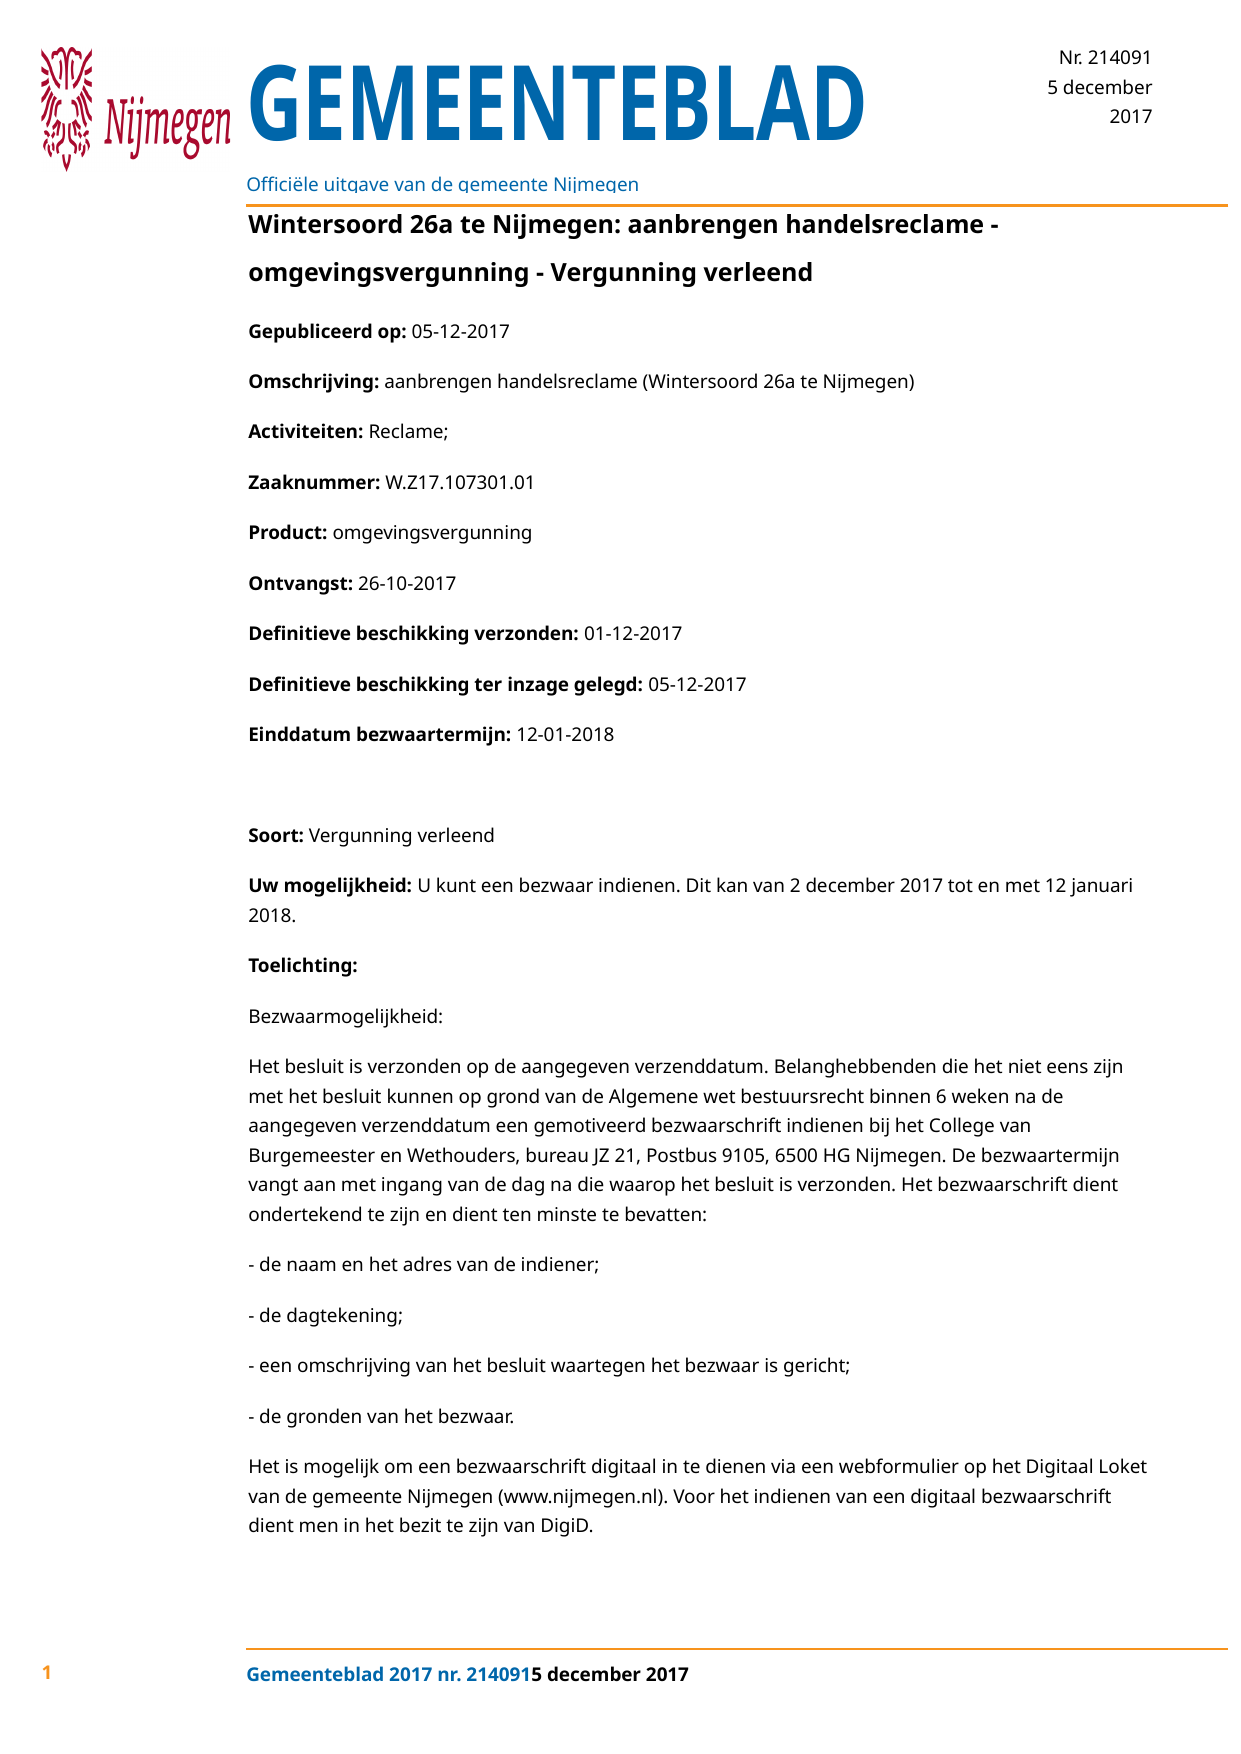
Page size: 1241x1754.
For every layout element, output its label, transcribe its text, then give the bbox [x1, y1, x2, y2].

text - de gronden van het bezwaar. [248, 1403, 1152, 1429]
text Soort: Vergunning verleend [248, 822, 1152, 848]
picture [41, 47, 231, 172]
text - de dagtekening; [248, 1302, 1152, 1328]
text Zaaknummer: W.Z17.107301.01 [248, 469, 1152, 495]
text Toelichting: [248, 952, 1152, 978]
text Uw mogelijkheid: U kunt een bezwaar indienen. Dit kan van 2 december 2017 tot en met 12 januari 2018. [248, 872, 1152, 928]
text Wintersoord 26a te Nijmegen: aanbrengen handelsreclame - omgevingsvergunning - Vergunning verleend [248, 207, 1152, 288]
text Einddatum bezwaartermijn: 12-01-2018 [248, 721, 1152, 747]
text Omschrijving: aanbrengen handelsreclame (Wintersoord 26a te Nijmegen) [248, 368, 1152, 394]
text Activiteiten: Reclame; [248, 419, 1152, 444]
text Ontvangst: 26-10-2017 [248, 570, 1152, 596]
text - de naam en het adres van de indiener; [248, 1252, 1152, 1277]
text - een omschrijving van het besluit waartegen het bezwaar is gericht; [248, 1352, 1152, 1378]
text Bezwaarmogelijkheid: [248, 1003, 1152, 1029]
text Het is mogelijk om een bezwaarschrift digitaal in te dienen via een webformulier op het Digitaal Loket van de gemeente Nijmegen (www.nijmegen.nl). Voor het indienen van een digitaal bezwaarschrift dient men in het bezit te zijn van DigiD. [248, 1453, 1152, 1538]
text Gepubliceerd op: 05-12-2017 [248, 318, 1152, 344]
text Definitieve beschikking ter inzage gelegd: 05-12-2017 [248, 671, 1152, 697]
text Product: omgevingsvergunning [248, 519, 1152, 545]
text Het besluit is verzonden op de aangegeven verzenddatum. Belanghebbenden die het niet eens zijn met het besluit kunnen op grond van de Algemene wet bestuursrecht binnen 6 weken na de aangegeven verzenddatum een gemotiveerd bezwaarschrift indienen bij het College van Burgemeester en Wethouders, bureau JZ 21, Postbus 9105, 6500 HG Nijmegen. De bezwaartermijn vangt aan met ingang van de dag na die waarop het besluit is verzonden. Het bezwaarschrift dient ondertekend te zijn en dient ten minste te bevatten: [248, 1053, 1152, 1227]
text Definitieve beschikking verzonden: 01-12-2017 [248, 620, 1152, 646]
